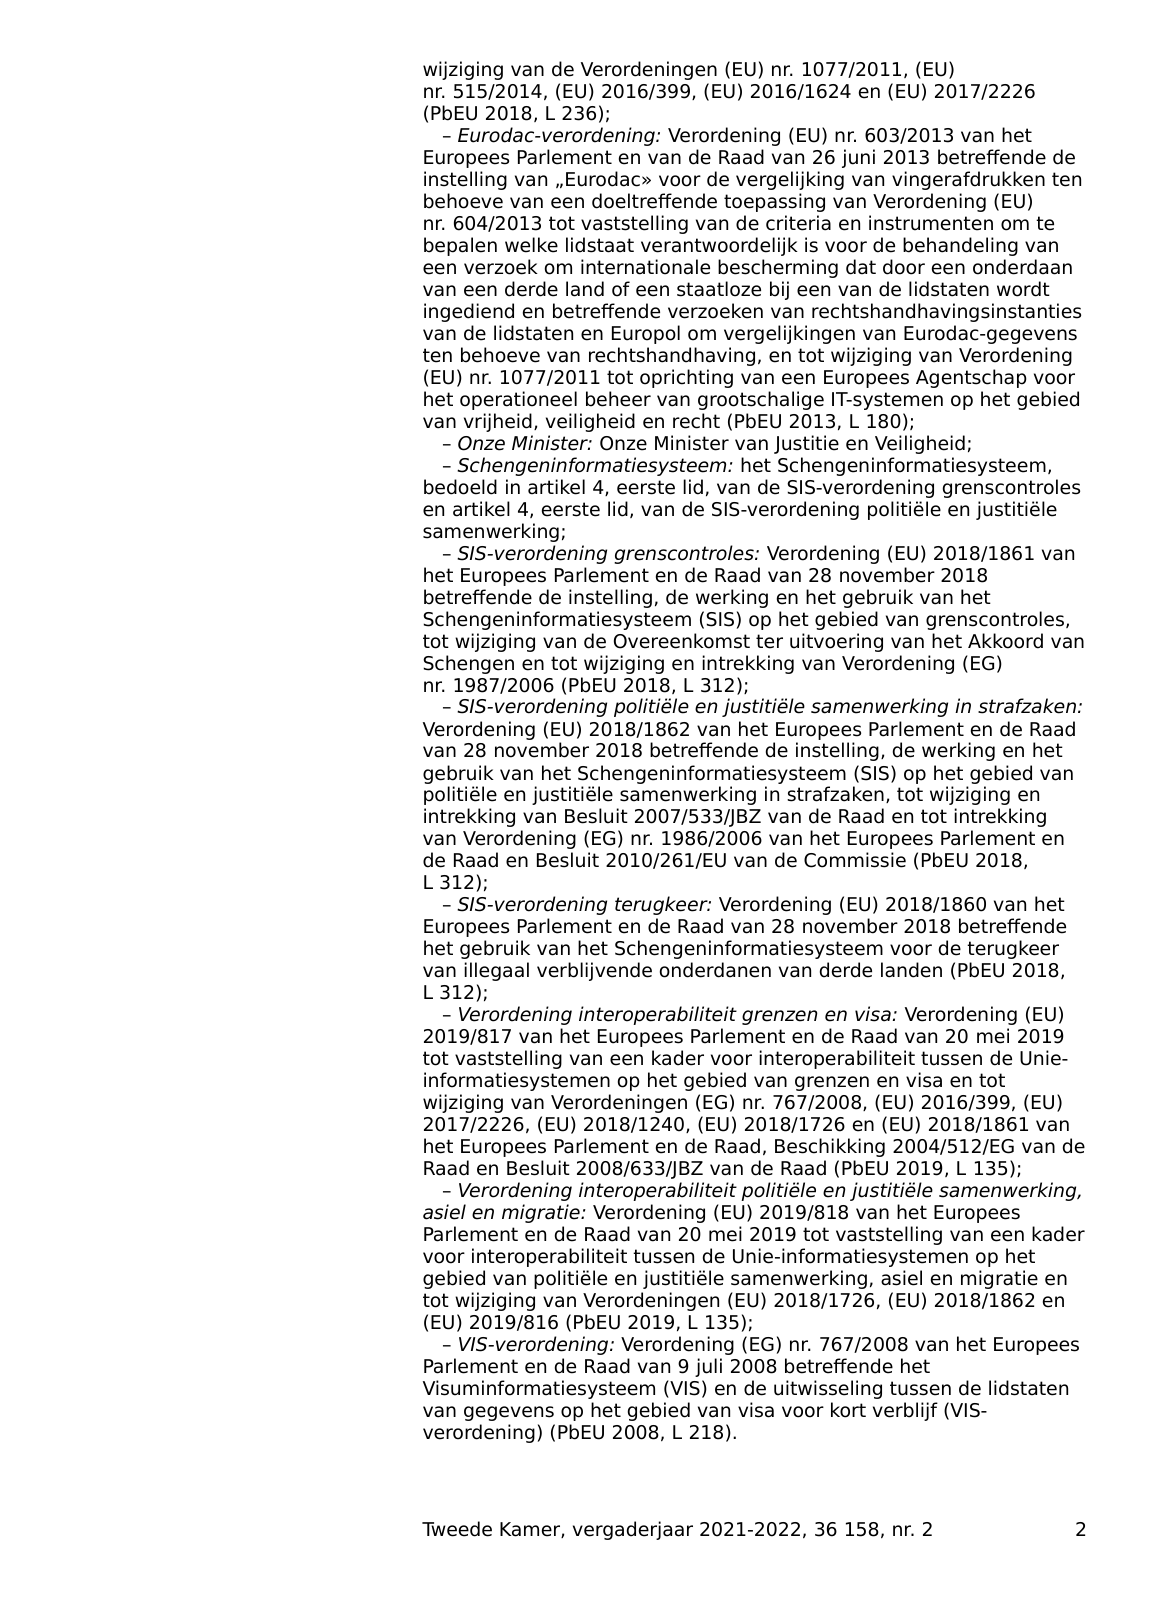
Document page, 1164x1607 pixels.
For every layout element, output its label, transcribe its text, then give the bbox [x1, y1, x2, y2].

text – VIS-verordening: Verordening (EG) nr. 767/2008 van het Europees Parlement en de Raad van 9 juli 2008 betreffende het Visuminformatiesysteem (VIS) en de uitwisseling tussen de lidstaten van gegevens op het gebied van visa voor kort verblijf (VIS-verordening) (PbEU 2008, L 218). [422, 1334, 1087, 1444]
text – Onze Minister: Onze Minister van Justitie en Veiligheid; [422, 433, 1087, 455]
text – Verordening interoperabiliteit grenzen en visa: Verordening (EU) 2019/817 van het Europees Parlement en de Raad van 20 mei 2019 tot vaststelling van een kader voor interoperabiliteit tussen de Unie-informatiesystemen op het gebied van grenzen en visa en tot wijziging van Verordeningen (EG) nr. 767/2008, (EU) 2016/399, (EU) 2017/2226, (EU) 2018/1240, (EU) 2018/1726 en (EU) 2018/1861 van het Europees Parlement en de Raad, Beschikking 2004/512/EG van de Raad en Besluit 2008/633/JBZ van de Raad (PbEU 2019, L 135); [422, 1004, 1087, 1180]
text – Eurodac-verordening: Verordening (EU) nr. 603/2013 van het Europees Parlement en van de Raad van 26 juni 2013 betreffende de instelling van „Eurodac» voor de vergelijking van vingerafdrukken ten behoeve van een doeltreffende toepassing van Verordening (EU) nr. 604/2013 tot vaststelling van de criteria en instrumenten om te bepalen welke lidstaat verantwoordelijk is voor de behandeling van een verzoek om internationale bescherming dat door een onderdaan van een derde land of een staatloze bij een van de lidstaten wordt ingediend en betreffende verzoeken van rechtshandhavingsinstanties van de lidstaten en Europol om vergelijkingen van Eurodac-gegevens ten behoeve van rechtshandhaving, en tot wijziging van Verordening (EU) nr. 1077/2011 tot oprichting van een Europees Agentschap voor het operationeel beheer van grootschalige IT-systemen op het gebied van vrijheid, veiligheid en recht (PbEU 2013, L 180); [422, 125, 1087, 433]
text – SIS-verordening grenscontroles: Verordening (EU) 2018/1861 van het Europees Parlement en de Raad van 28 november 2018 betreffende de instelling, de werking en het gebruik van het Schengeninformatiesysteem (SIS) op het gebied van grenscontroles, tot wijziging van de Overeenkomst ter uitvoering van het Akkoord van Schengen en tot wijziging en intrekking van Verordening (EG) nr. 1987/2006 (PbEU 2018, L 312); [422, 543, 1087, 696]
text – Verordening interoperabiliteit politiële en justitiële samenwerking, asiel en migratie: Verordening (EU) 2019/818 van het Europees Parlement en de Raad van 20 mei 2019 tot vaststelling van een kader voor interoperabiliteit tussen de Unie-informatiesystemen op het gebied van politiële en justitiële samenwerking, asiel en migratie en tot wijziging van Verordeningen (EU) 2018/1726, (EU) 2018/1862 en (EU) 2019/816 (PbEU 2019, L 135); [422, 1180, 1087, 1334]
text – Schengeninformatiesysteem: het Schengeninformatiesysteem, bedoeld in artikel 4, eerste lid, van de SIS-verordening grenscontroles en artikel 4, eerste lid, van de SIS-verordening politiële en justitiële samenwerking; [422, 455, 1087, 543]
text – SIS-verordening terugkeer: Verordening (EU) 2018/1860 van het Europees Parlement en de Raad van 28 november 2018 betreffende het gebruik van het Schengeninformatiesysteem voor de terugkeer van illegaal verblijvende onderdanen van derde landen (PbEU 2018, L 312); [422, 894, 1087, 1004]
text – SIS-verordening politiële en justitiële samenwerking in strafzaken: Verordening (EU) 2018/1862 van het Europees Parlement en de Raad van 28 november 2018 betreffende de instelling, de werking en het gebruik van het Schengeninformatiesysteem (SIS) op het gebied van politiële en justitiële samenwerking in strafzaken, tot wijziging en intrekking van Besluit 2007/533/JBZ van de Raad en tot intrekking van Verordening (EG) nr. 1986/2006 van het Europees Parlement en de Raad en Besluit 2010/261/EU van de Commissie (PbEU 2018, L 312); [422, 696, 1087, 894]
text wijziging van de Verordeningen (EU) nr. 1077/2011, (EU) nr. 515/2014, (EU) 2016/399, (EU) 2016/1624 en (EU) 2017/2226 (PbEU 2018, L 236); [422, 59, 1087, 125]
